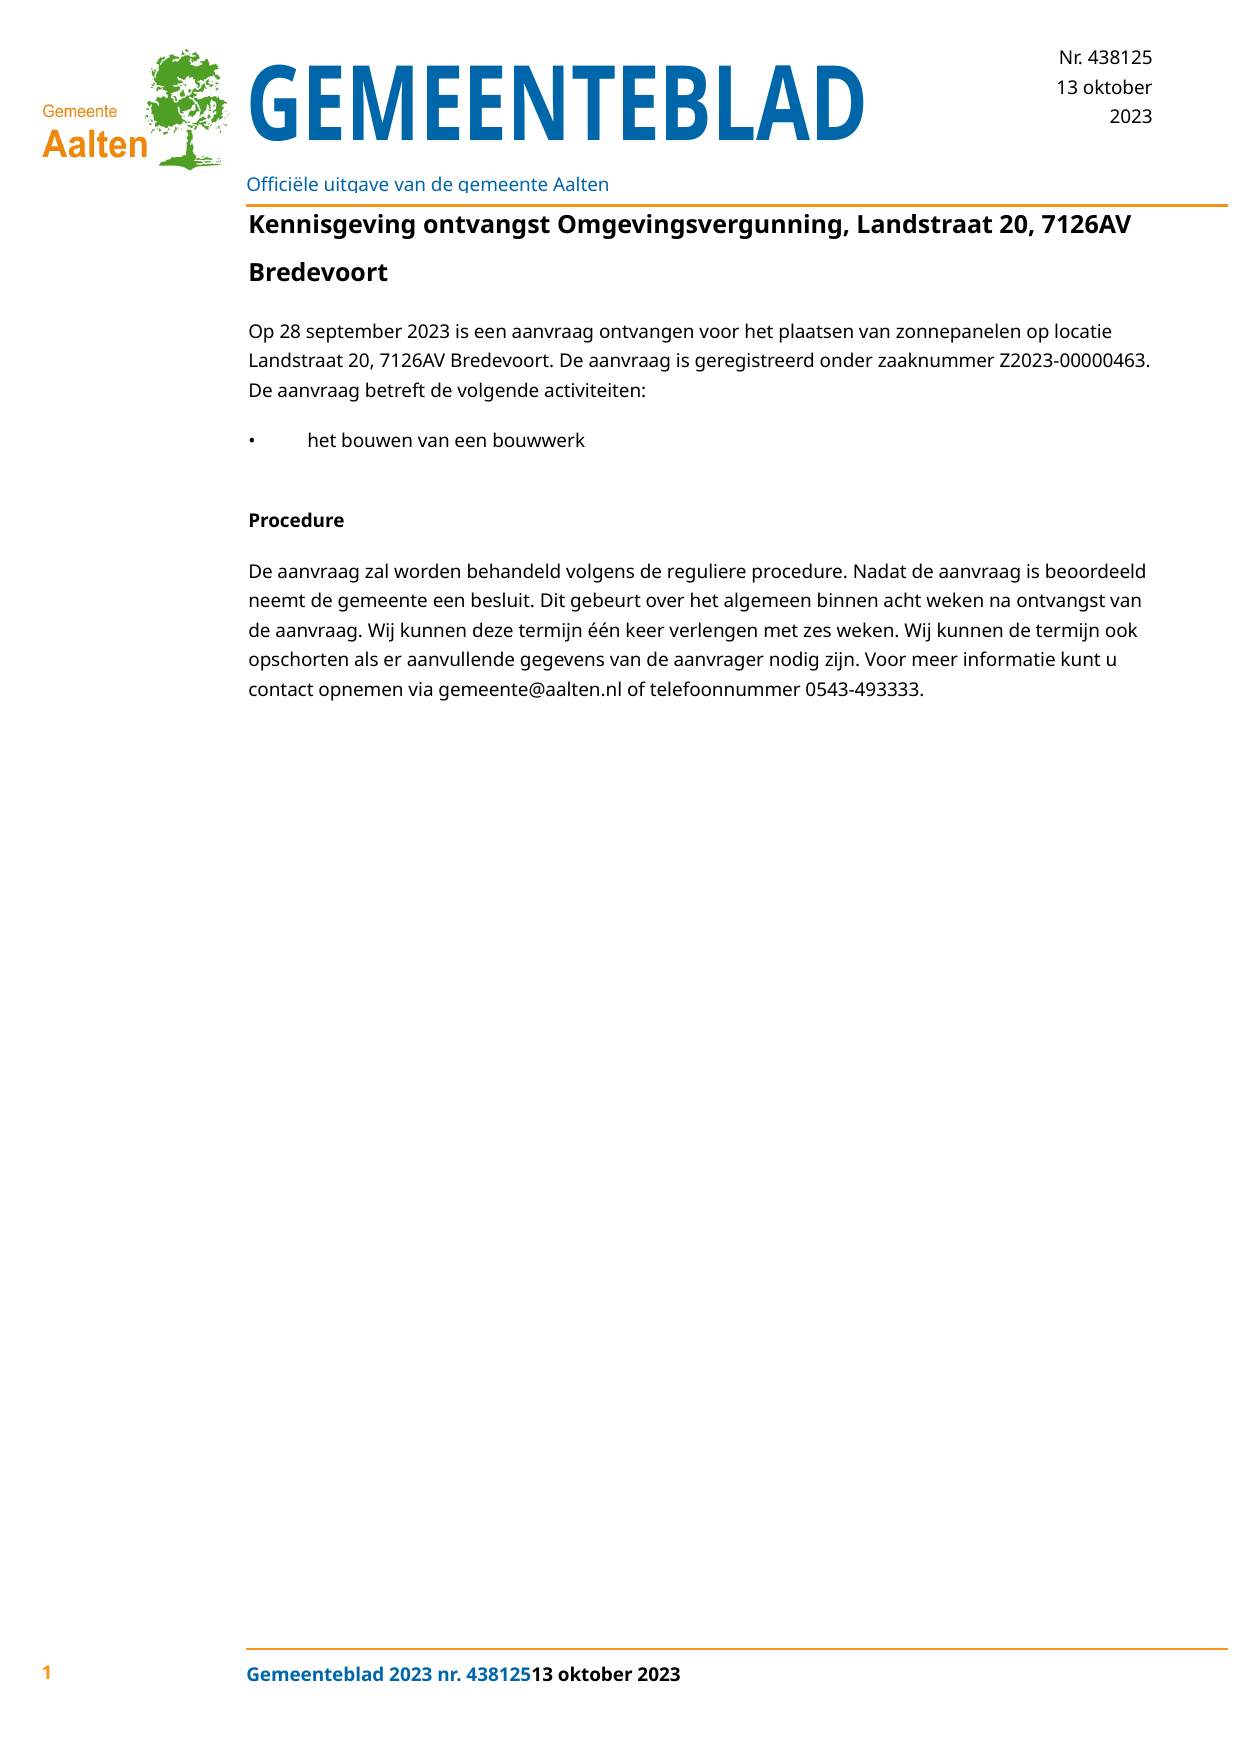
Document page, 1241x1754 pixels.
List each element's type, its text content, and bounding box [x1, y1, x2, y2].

picture [41, 47, 231, 172]
text Kennisgeving ontvangst Omgevingsvergunning, Landstraat 20, 7126AV Bredevoort [248, 207, 1152, 288]
list het bouwen van een bouwwerk [248, 427, 1152, 453]
text Procedure [248, 507, 1152, 533]
text Op 28 september 2023 is een aanvraag ontvangen voor het plaatsen van zonnepanelen op locatie Landstraat 20, 7126AV Bredevoort. De aanvraag is geregistreerd onder zaaknummer Z2023-00000463. De aanvraag betreft de volgende activiteiten: [248, 318, 1152, 403]
text De aanvraag zal worden behandeld volgens de reguliere procedure. Nadat de aanvraag is beoordeeld neemt de gemeente een besluit. Dit gebeurt over het algemeen binnen acht weken na ontvangst van de aanvraag. Wij kunnen deze termijn één keer verlengen met zes weken. Wij kunnen de termijn ook opschorten als er aanvullende gegevens van de aanvrager nodig zijn. Voor meer informatie kunt u contact opnemen via gemeente@aalten.nl of telefoonnummer 0543-493333. [248, 558, 1152, 702]
